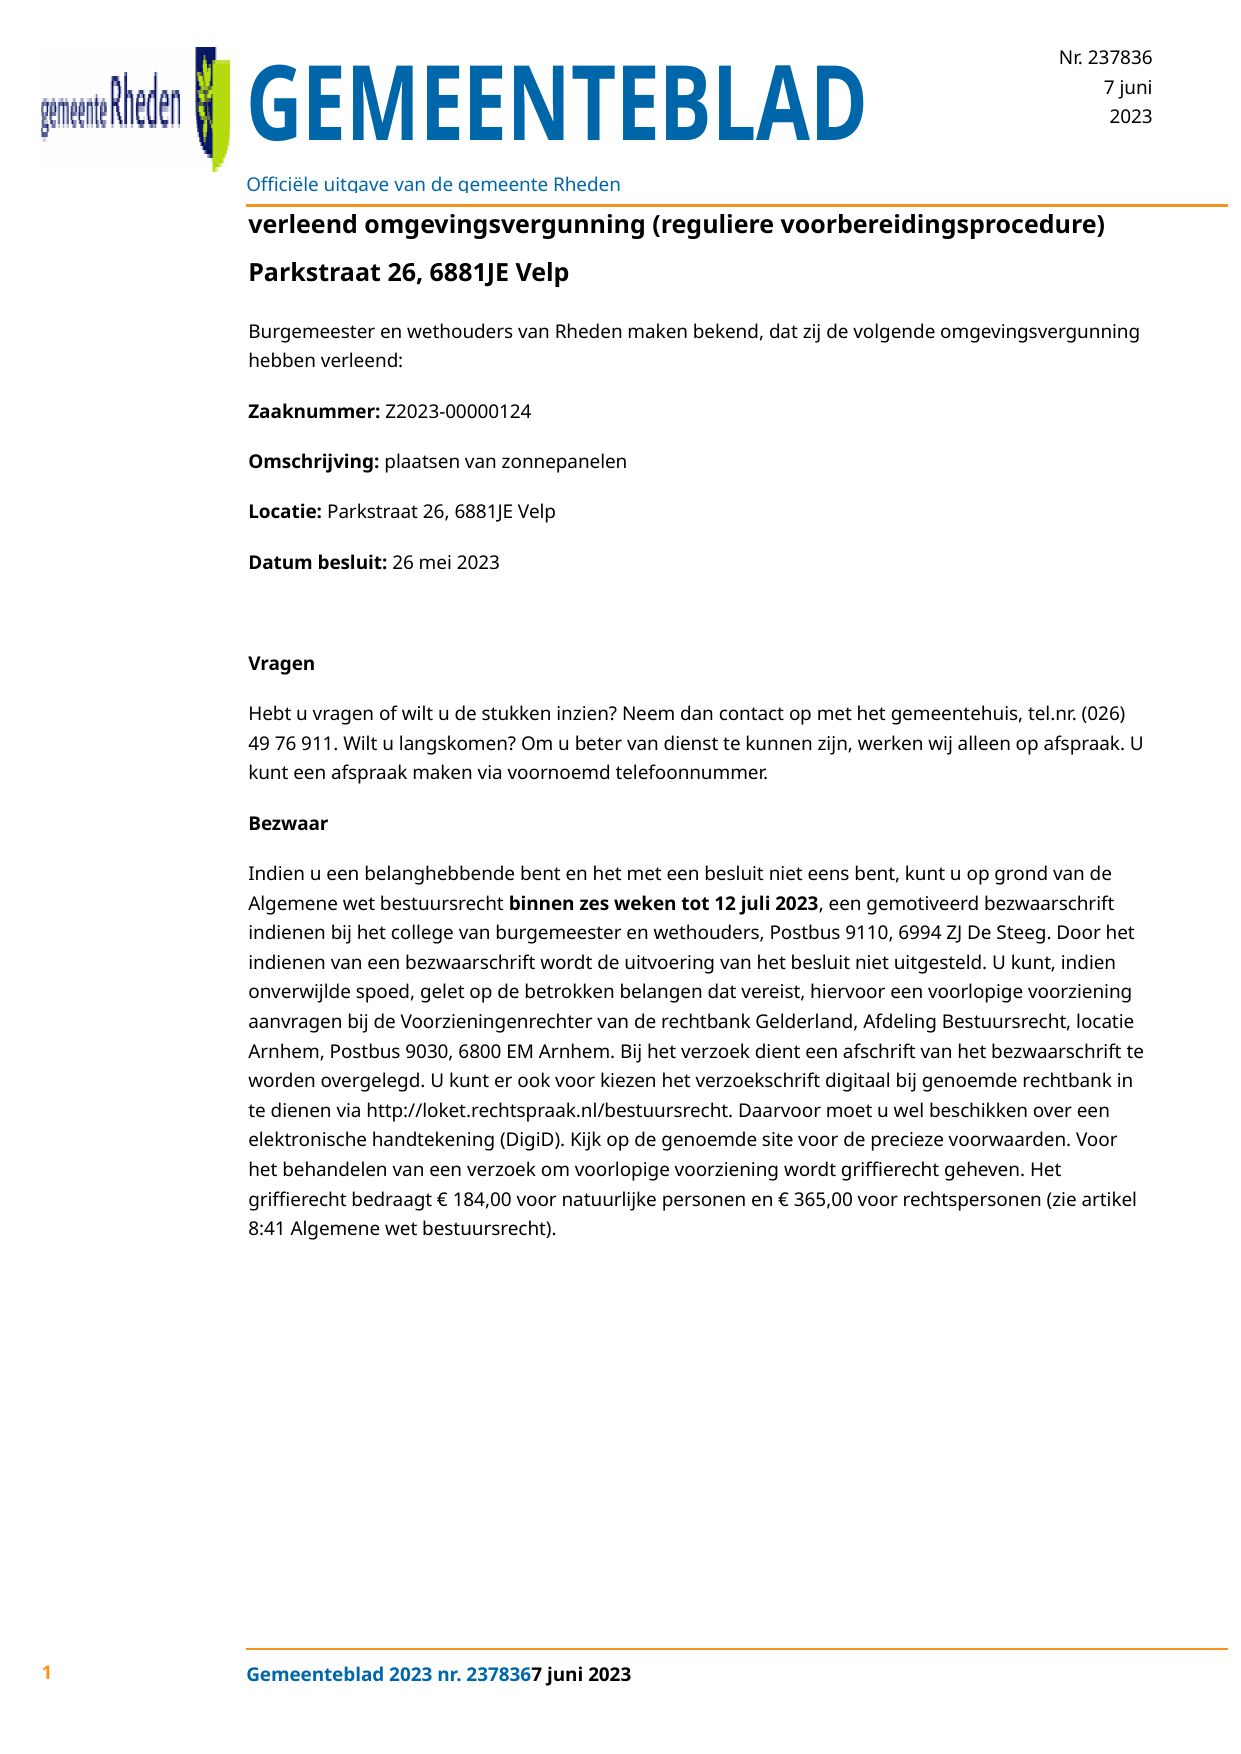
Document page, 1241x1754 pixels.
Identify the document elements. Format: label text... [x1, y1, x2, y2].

picture [41, 47, 231, 172]
text Hebt u vragen of wilt u de stukken inzien? Neem dan contact op met het gemeentehuis, tel.nr. (026) 49 76 911. Wilt u langskomen? Om u beter van dienst te kunnen zijn, werken wij alleen op afspraak. U kunt een afspraak maken via voornoemd telefoonnummer. [248, 700, 1152, 785]
text verleend omgevingsvergunning (reguliere voorbereidingsprocedure) Parkstraat 26, 6881JE Velp [248, 207, 1152, 288]
text Locatie: Parkstraat 26, 6881JE Velp [248, 499, 1152, 524]
text Burgemeester en wethouders van Rheden maken bekend, dat zij de volgende omgevingsvergunning hebben verleend: [248, 318, 1152, 373]
text Bezwaar [248, 810, 1152, 836]
text Datum besluit: 26 mei 2023 [248, 549, 1152, 575]
text Vragen [248, 650, 1152, 676]
text Omschrijving: plaatsen van zonnepanelen [248, 448, 1152, 474]
text Indien u een belanghebbende bent en het met een besluit niet eens bent, kunt u op grond van de Algemene wet bestuursrecht binnen zes weken tot 12 juli 2023, een gemotiveerd bezwaarschrift indienen bij het college van burgemeester en wethouders, Postbus 9110, 6994 ZJ De Steeg. Door het indienen van een bezwaarschrift wordt de uitvoering van het besluit niet uitgesteld. U kunt, indien onverwijlde spoed, gelet op de betrokken belangen dat vereist, hiervoor een voorlopige voorziening aanvragen bij de Voorzieningenrechter van de rechtbank Gelderland, Afdeling Bestuursrecht, locatie Arnhem, Postbus 9030, 6800 EM Arnhem. Bij het verzoek dient een afschrift van het bezwaarschrift te worden overgelegd. U kunt er ook voor kiezen het verzoekschrift digitaal bij genoemde rechtbank in te dienen via http://loket.rechtspraak.nl/bestuursrecht. Daarvoor moet u wel beschikken over een elektronische handtekening (DigiD). Kijk op de genoemde site voor de precieze voorwaarden. Voor het behandelen van een verzoek om voorlopige voorziening wordt griffierecht geheven. Het griffierecht bedraagt € 184,00 voor natuurlijke personen en € 365,00 voor rechtspersonen (zie artikel 8:41 Algemene wet bestuursrecht). [248, 860, 1152, 1241]
text Zaaknummer: Z2023-00000124 [248, 398, 1152, 424]
